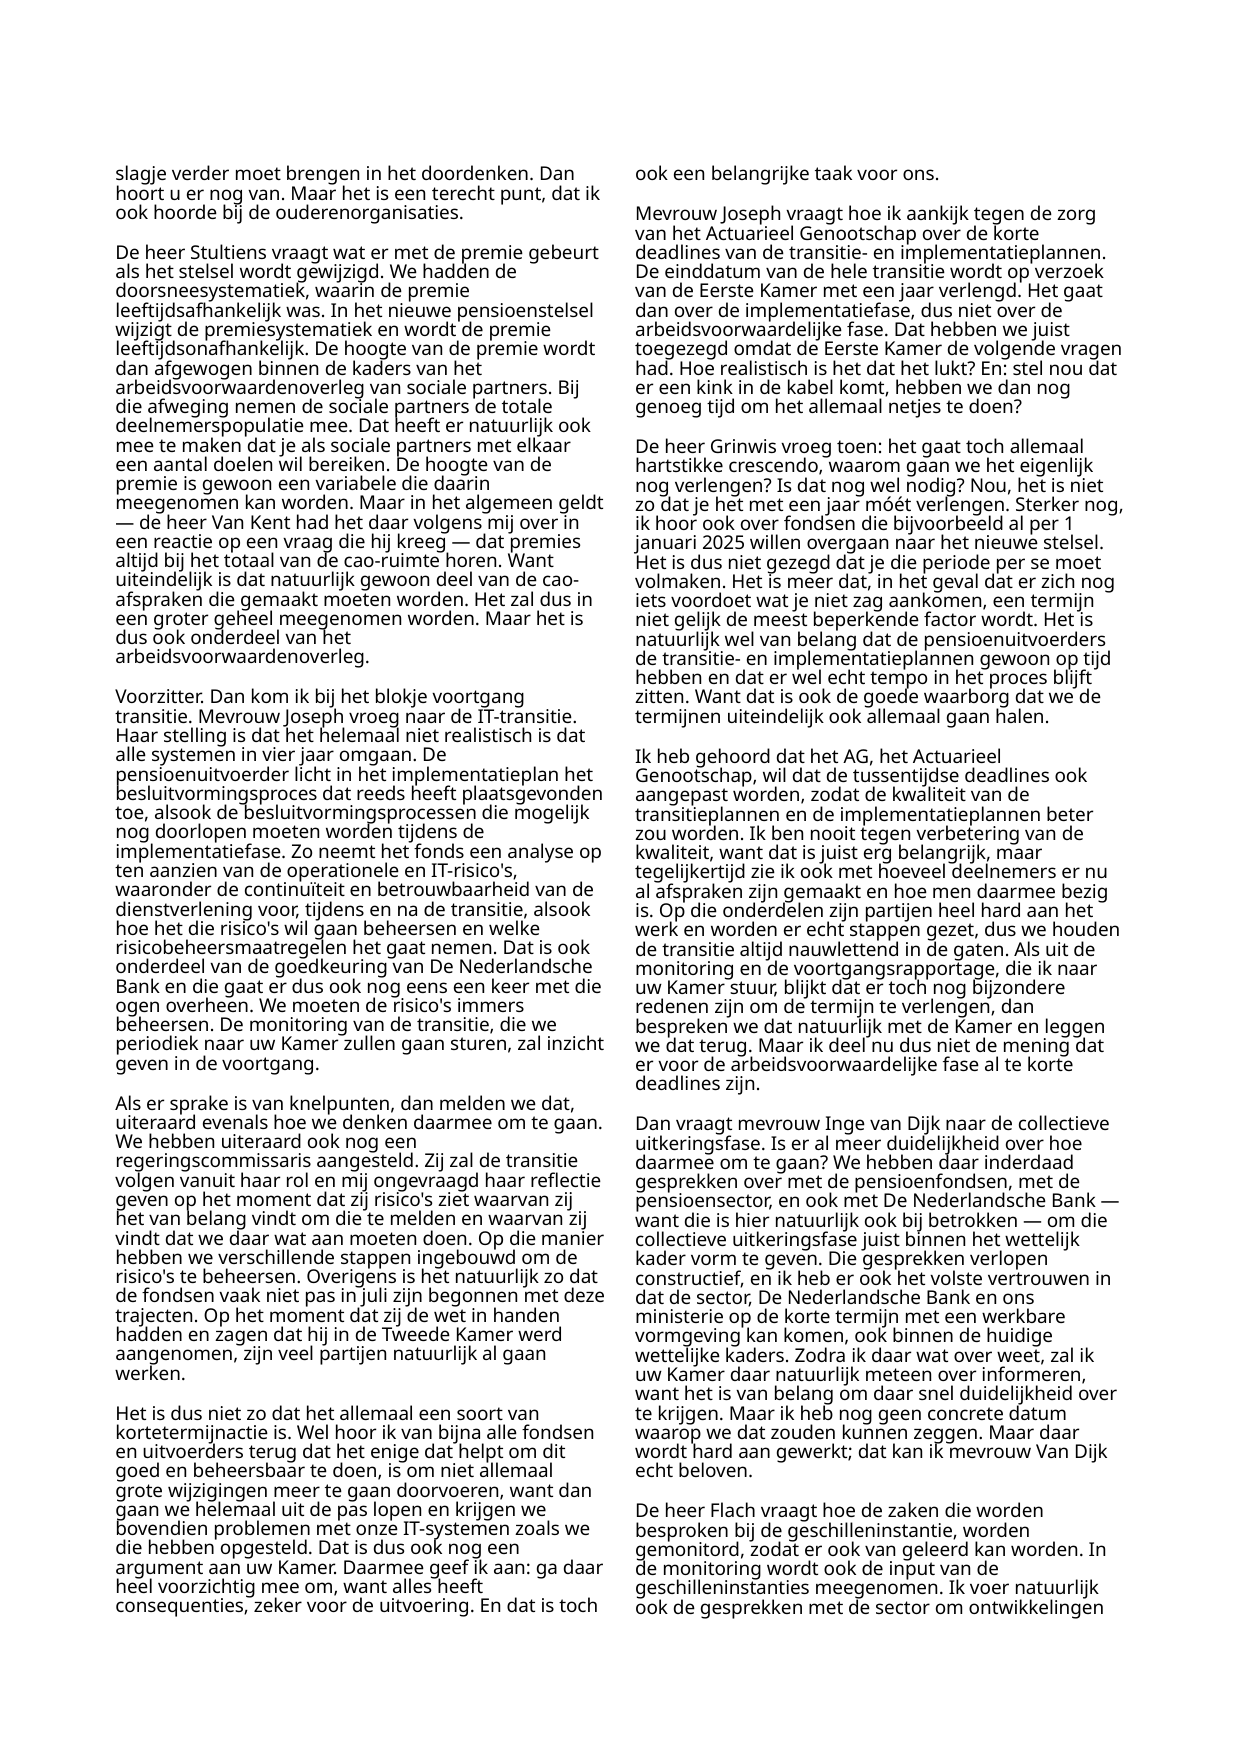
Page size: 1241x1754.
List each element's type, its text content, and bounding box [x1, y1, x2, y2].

text Mevrouw Joseph vraagt hoe ik aankijk tegen de zorg van het Actuarieel Genootschap over de korte deadlines van de transitie- en implementatieplannen. De einddatum van de hele transitie wordt op verzoek van de Eerste Kamer met een jaar verlengd. Het gaat dan over de implementatiefase, dus niet over de arbeidsvoorwaardelijke fase. Dat hebben we juist toegezegd omdat de Eerste Kamer de volgende vragen had. Hoe realistisch is het dat het lukt? En: stel nou dat er een kink in de kabel komt, hebben we dan nog genoeg tijd om het allemaal netjes te doen? [635, 205, 1125, 417]
text Voorzitter. Dan kom ik bij het blokje voortgang transitie. Mevrouw Joseph vroeg naar de IT-transitie. Haar stelling is dat het helemaal niet realistisch is dat alle systemen in vier jaar omgaan. De pensioenuitvoerder licht in het implementatieplan het besluitvormingsproces dat reeds heeft plaatsgevonden toe, alsook de besluitvormingsprocessen die mogelijk nog doorlopen moeten worden tijdens de implementatiefase. Zo neemt het fonds een analyse op ten aanzien van de operationele en IT-risico's, waaronder de continuïteit en betrouwbaarheid van de dienstverlening voor, tijdens en na de transitie, alsook hoe het die risico's wil gaan beheersen en welke risicobeheersmaatregelen het gaat nemen. Dat is ook onderdeel van de goedkeuring van De Nederlandsche Bank en die gaat er dus ook nog eens een keer met die ogen overheen. We moeten de risico's immers beheersen. De monitoring van de transitie, die we periodiek naar uw Kamer zullen gaan sturen, zal inzicht geven in de voortgang. [115, 688, 605, 1074]
text Als er sprake is van knelpunten, dan melden we dat, uiteraard evenals hoe we denken daarmee om te gaan. We hebben uiteraard ook nog een regeringscommissaris aangesteld. Zij zal de transitie volgen vanuit haar rol en mij ongevraagd haar reflectie geven op het moment dat zij risico's ziet waarvan zij het van belang vindt om die te melden en waarvan zij vindt dat we daar wat aan moeten doen. Op die manier hebben we verschillende stappen ingebouwd om de risico's te beheersen. Overigens is het natuurlijk zo dat de fondsen vaak niet pas in juli zijn begonnen met deze trajecten. Op het moment dat zij de wet in handen hadden en zagen dat hij in de Tweede Kamer werd aangenomen, zijn veel partijen natuurlijk al gaan werken. [115, 1095, 605, 1384]
text De heer Flach vraagt hoe de zaken die worden besproken bij de geschilleninstantie, worden gemonitord, zodat er ook van geleerd kan worden. In de monitoring wordt ook de input van de geschilleninstanties meegenomen. Ik voer natuurlijk ook de gesprekken met de sector om ontwikkelingen [635, 1502, 1125, 1618]
text De heer Grinwis vroeg toen: het gaat toch allemaal hartstikke crescendo, waarom gaan we het eigenlijk nog verlengen? Is dat nog wel nodig? Nou, het is niet zo dat je het met een jaar móét verlengen. Sterker nog, ik hoor ook over fondsen die bijvoorbeeld al per 1 januari 2025 willen overgaan naar het nieuwe stelsel. Het is dus niet gezegd dat je die periode per se moet volmaken. Het is meer dat, in het geval dat er zich nog iets voordoet wat je niet zag aankomen, een termijn niet gelijk de meest beperkende factor wordt. Het is natuurlijk wel van belang dat de pensioenuitvoerders de transitie- en implementatieplannen gewoon op tijd hebben en dat er wel echt tempo in het proces blijft zitten. Want dat is ook de goede waarborg dat we de termijnen uiteindelijk ook allemaal gaan halen. [635, 438, 1125, 727]
text Dan vraagt mevrouw Inge van Dijk naar de collectieve uitkeringsfase. Is er al meer duidelijkheid over hoe daarmee om te gaan? We hebben daar inderdaad gesprekken over met de pensioenfondsen, met de pensioensector, en ook met De Nederlandsche Bank — want die is hier natuurlijk ook bij betrokken — om die collectieve uitkeringsfase juist binnen het wettelijk kader vorm te geven. Die gesprekken verlopen constructief, en ik heb er ook het volste vertrouwen in dat de sector, De Nederlandsche Bank en ons ministerie op de korte termijn met een werkbare vormgeving kan komen, ook binnen de huidige wettelijke kaders. Zodra ik daar wat over weet, zal ik uw Kamer daar natuurlijk meteen over informeren, want het is van belang om daar snel duidelijkheid over te krijgen. Maar ik heb nog geen concrete datum waarop we dat zouden kunnen zeggen. Maar daar wordt hard aan gewerkt; dat kan ik mevrouw Van Dijk echt beloven. [635, 1115, 1125, 1482]
text De heer Stultiens vraagt wat er met de premie gebeurt als het stelsel wordt gewijzigd. We hadden de doorsneesystematiek, waarin de premie leeftijdsafhankelijk was. In het nieuwe pensioenstelsel wijzigt de premiesystematiek en wordt de premie leeftijdsonafhankelijk. De hoogte van de premie wordt dan afgewogen binnen de kaders van het arbeidsvoorwaardenoverleg van sociale partners. Bij die afweging nemen de sociale partners de totale deelnemerspopulatie mee. Dat heeft er natuurlijk ook mee te maken dat je als sociale partners met elkaar een aantal doelen wil bereiken. De hoogte van de premie is gewoon een variabele die daarin meegenomen kan worden. Maar in het algemeen geldt — de heer Van Kent had het daar volgens mij over in een reactie op een vraag die hij kreeg — dat premies altijd bij het totaal van de cao-ruimte horen. Want uiteindelijk is dat natuurlijk gewoon deel van de cao-afspraken die gemaakt moeten worden. Het zal dus in een groter geheel meegenomen worden. Maar het is dus ook onderdeel van het arbeidsvoorwaardenoverleg. [115, 244, 605, 668]
text Het is dus niet zo dat het allemaal een soort van kortetermijnactie is. Wel hoor ik van bijna alle fondsen en uitvoerders terug dat het enige dat helpt om dit goed en beheersbaar te doen, is om niet allemaal grote wijzigingen meer te gaan doorvoeren, want dan gaan we helemaal uit de pas lopen en krijgen we bovendien problemen met onze IT-systemen zoals we die hebben opgesteld. Dat is dus ook nog een argument aan uw Kamer. Daarmee geef ik aan: ga daar heel voorzichtig mee om, want alles heeft consequenties, zeker voor de uitvoering. En dat is toch [115, 1404, 605, 1616]
text Ik heb gehoord dat het AG, het Actuarieel Genootschap, wil dat de tussentijdse deadlines ook aangepast worden, zodat de kwaliteit van de transitieplannen en de implementatieplannen beter zou worden. Ik ben nooit tegen verbetering van de kwaliteit, want dat is juist erg belangrijk, maar tegelijkertijd zie ik ook met hoeveel deelnemers er nu al afspraken zijn gemaakt en hoe men daarmee bezig is. Op die onderdelen zijn partijen heel hard aan het werk en worden er echt stappen gezet, dus we houden de transitie altijd nauwlettend in de gaten. Als uit de monitoring en de voortgangsrapportage, die ik naar uw Kamer stuur, blijkt dat er toch nog bijzondere redenen zijn om de termijn te verlengen, dan bespreken we dat natuurlijk met de Kamer en leggen we dat terug. Maar ik deel nu dus niet de mening dat er voor de arbeidsvoorwaardelijke fase al te korte deadlines zijn. [635, 748, 1125, 1095]
text slagje verder moet brengen in het doordenken. Dan hoort u er nog van. Maar het is een terecht punt, dat ik ook hoorde bij de ouderenorganisaties. [115, 165, 605, 223]
text ook een belangrijke taak voor ons. [635, 165, 1125, 184]
